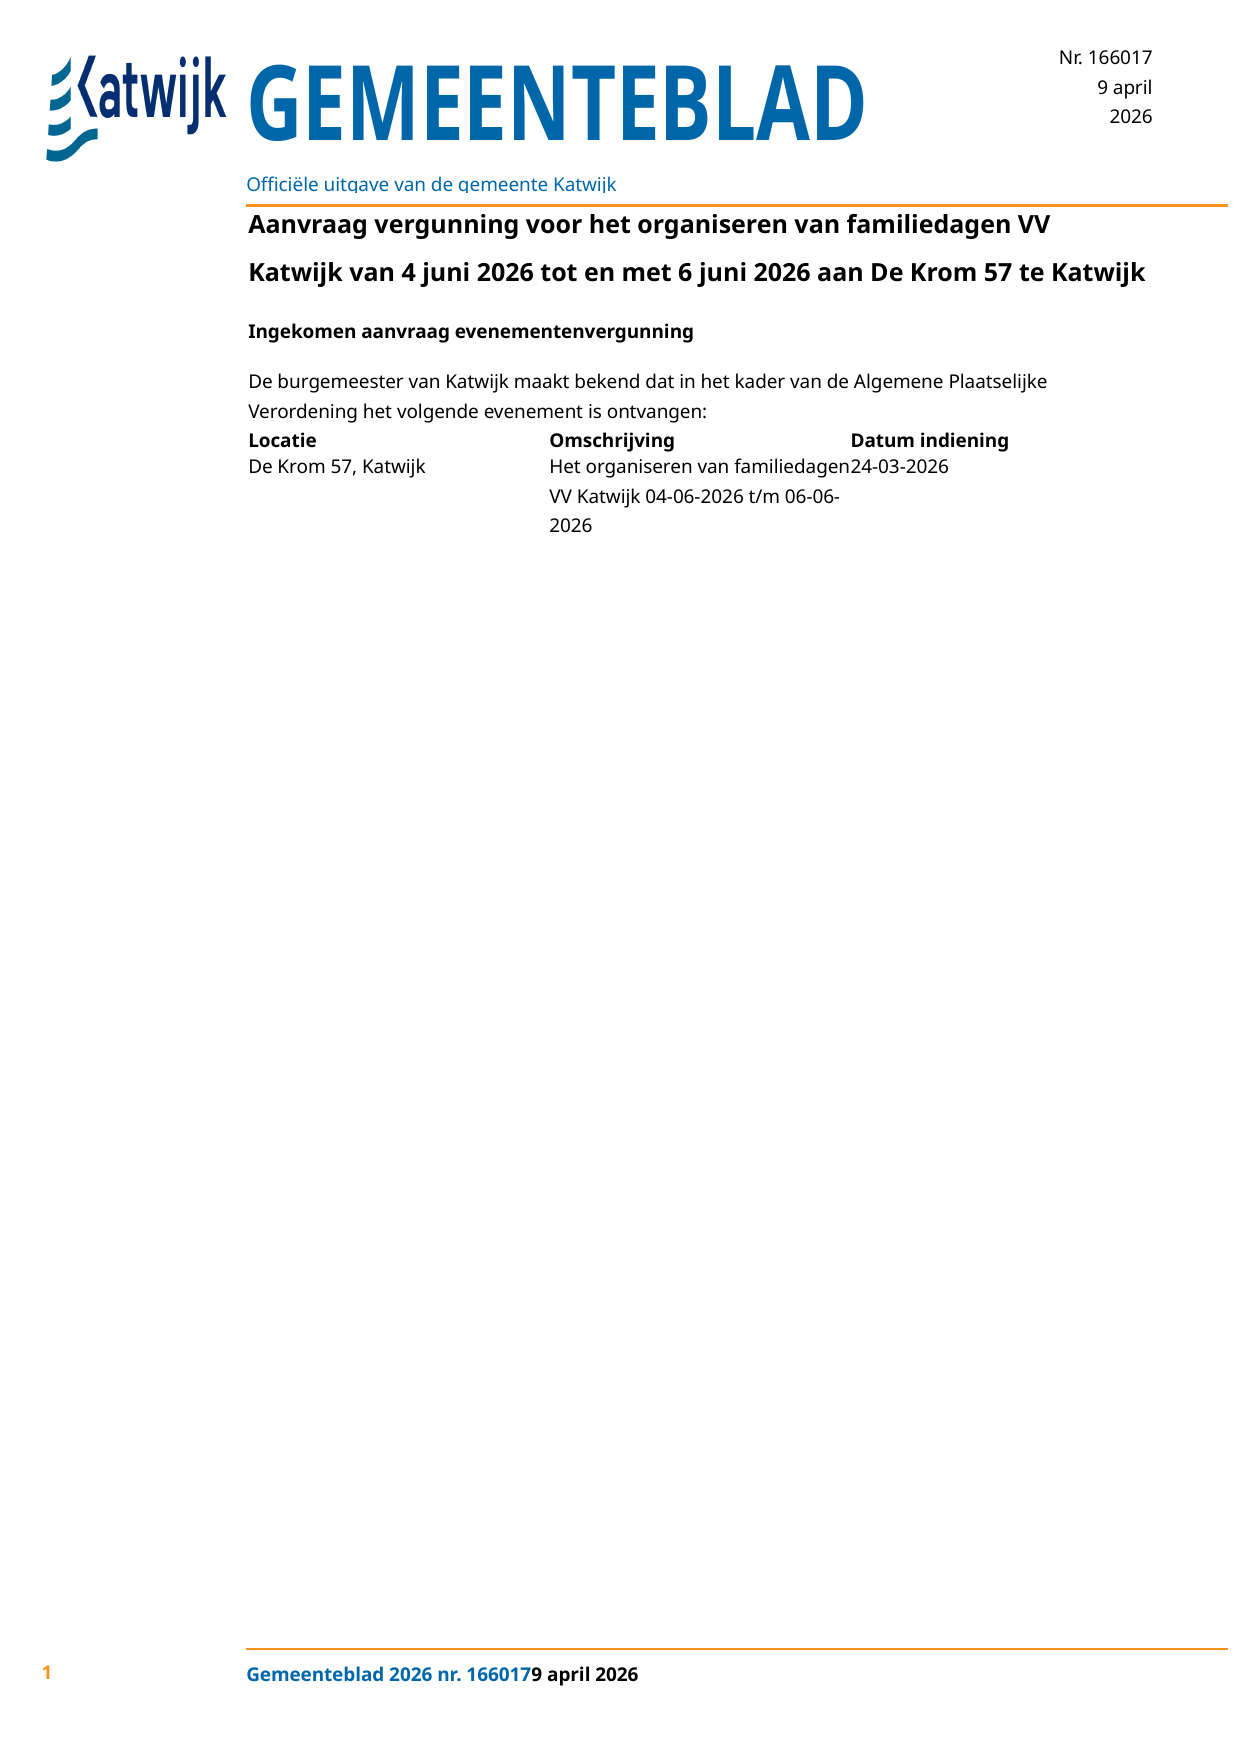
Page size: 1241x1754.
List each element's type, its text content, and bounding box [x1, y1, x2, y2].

table_cell Het organiseren van familiedagen VV Katwijk 04-06-2026 t/m 06-06-2026 [549, 453, 850, 538]
table_header Omschrijving [549, 428, 850, 453]
table_cell De Krom 57, Katwijk [248, 453, 549, 538]
text De burgemeester van Katwijk maakt bekend dat in het kader van de Algemene Plaatselijke Verordening het volgende evenement is ontvangen: [248, 368, 1152, 424]
text Aanvraag vergunning voor het organiseren van familiedagen VV Katwijk van 4 juni 2026 tot en met 6 juni 2026 aan De Krom 57 te Katwijk [248, 207, 1152, 288]
table_cell 24-03-2026 [850, 453, 1152, 538]
table_header Locatie [248, 428, 549, 453]
table_header Datum indiening [850, 428, 1152, 453]
picture [41, 47, 231, 172]
text Ingekomen aanvraag evenementenvergunning [248, 318, 1152, 344]
